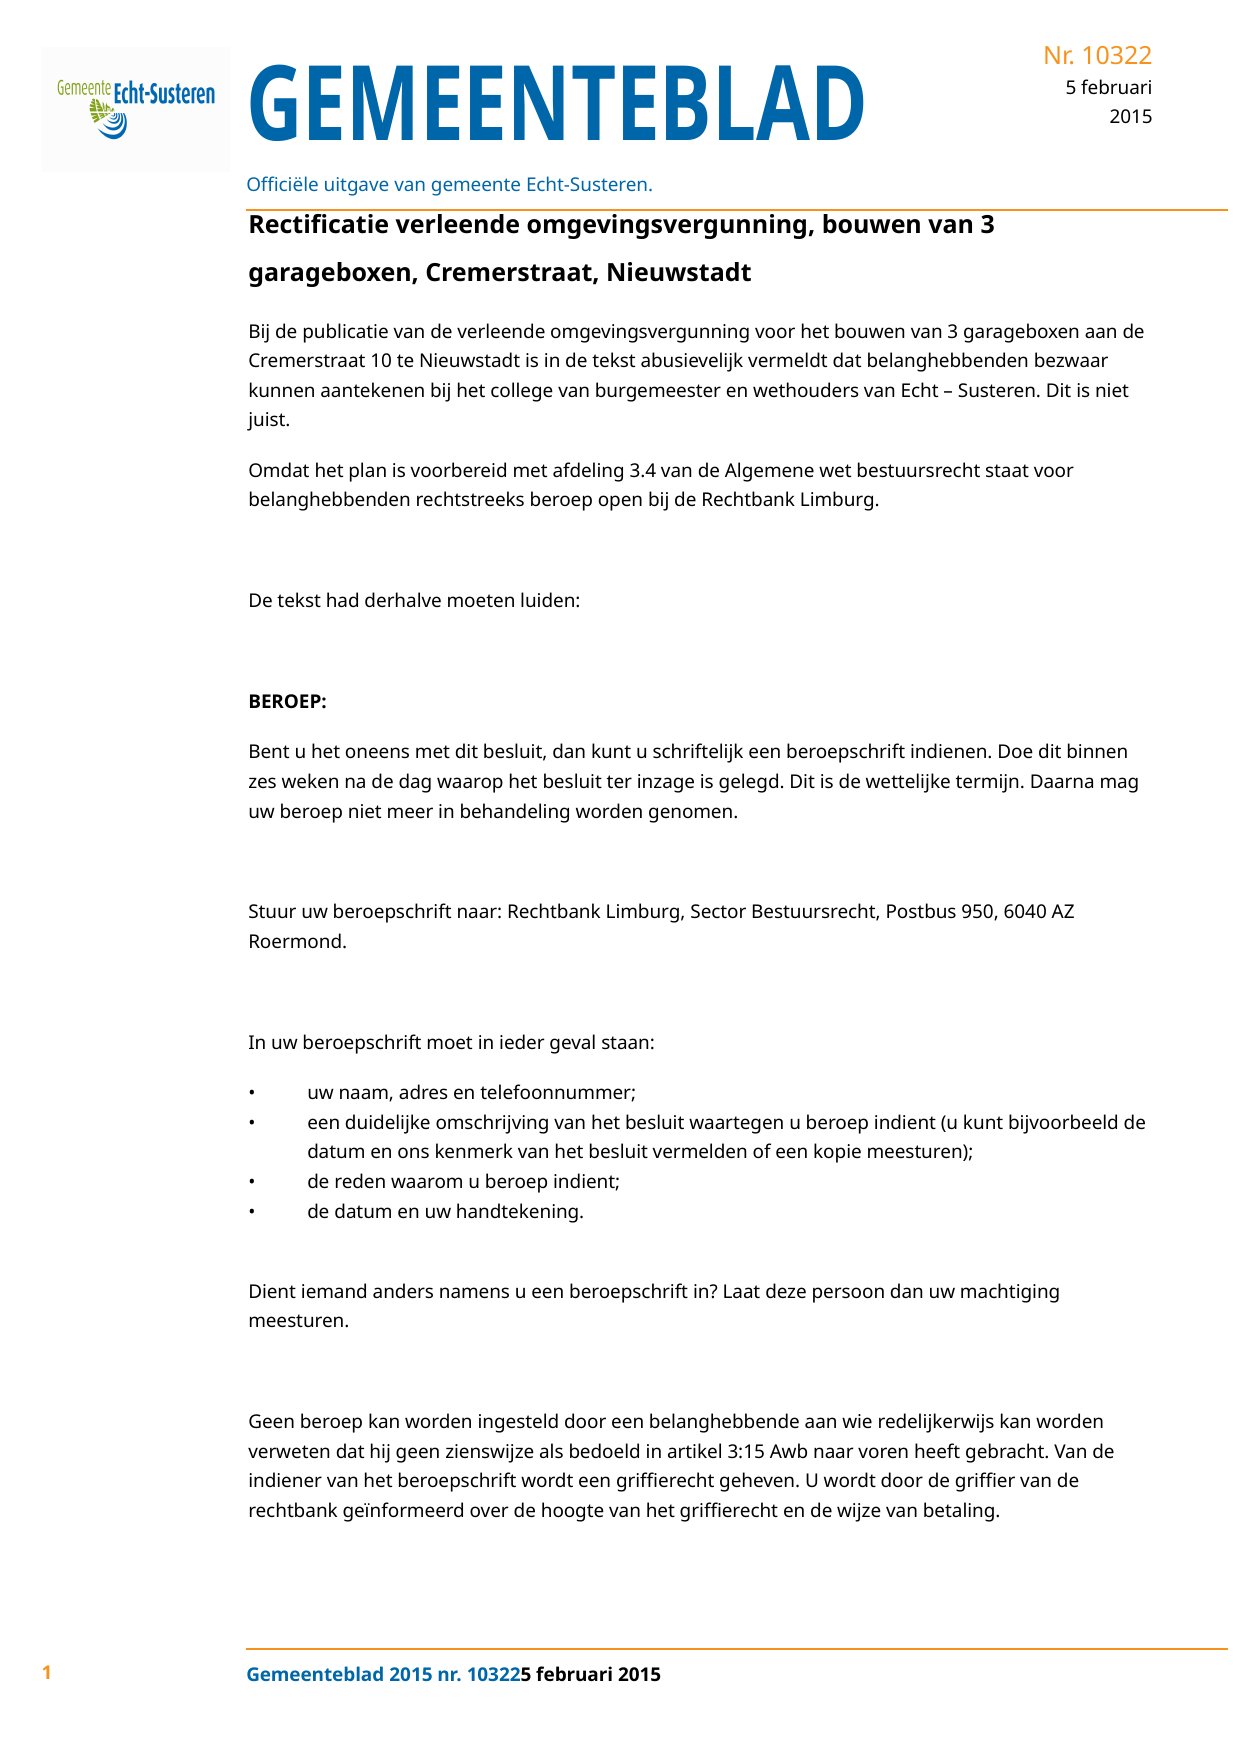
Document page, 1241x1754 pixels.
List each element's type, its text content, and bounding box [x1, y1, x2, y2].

text De tekst had derhalve moeten luiden: [248, 587, 1152, 613]
text BEROEP: [248, 688, 1152, 714]
text Dient iemand anders namens u een beroepschrift in? Laat deze persoon dan uw machtiging meesturen. [248, 1278, 1152, 1333]
text Omdat het plan is voorbereid met afdeling 3.4 van de Algemene wet bestuursrecht staat voor belanghebbenden rechtstreeks beroep open bij de Rechtbank Limburg. [248, 457, 1152, 512]
text Bent u het oneens met dit besluit, dan kunt u schriftelijk een beroepschrift indienen. Doe dit binnen zes weken na de dag waarop het besluit ter inzage is gelegd. Dit is de wettelijke termijn. Daarna mag uw beroep niet meer in behandeling worden genomen. [248, 739, 1152, 824]
text Bij de publicatie van de verleende omgevingsvergunning voor het bouwen van 3 garageboxen aan de Cremerstraat 10 te Nieuwstadt is in de tekst abusievelijk vermeldt dat belanghebbenden bezwaar kunnen aantekenen bij het college van burgemeester en wethouders van Echt – Susteren. Dit is niet juist. [248, 318, 1152, 432]
list de reden waarom u beroep indient; [248, 1168, 1152, 1194]
text In uw beroepschrift moet in ieder geval staan: [248, 1029, 1152, 1055]
list uw naam, adres en telefoonnummer; [248, 1079, 1152, 1105]
list een duidelijke omschrijving van het besluit waartegen u beroep indient (u kunt bijvoorbeeld de datum en ons kenmerk van het besluit vermelden of een kopie meesturen); [248, 1109, 1152, 1164]
picture [41, 47, 231, 172]
text Stuur uw beroepschrift naar: Rechtbank Limburg, Sector Bestuursrecht, Postbus 950, 6040 AZ Roermond. [248, 899, 1152, 954]
text Geen beroep kan worden ingesteld door een belanghebbende aan wie redelijkerwijs kan worden verweten dat hij geen zienswijze als bedoeld in artikel 3:15 Awb naar voren heeft gebracht. Van de indiener van het beroepschrift wordt een griffierecht geheven. U wordt door de griffier van de rechtbank geïnformeerd over de hoogte van het griffierecht en de wijze van betaling. [248, 1408, 1152, 1523]
text Rectificatie verleende omgevingsvergunning, bouwen van 3 garageboxen, Cremerstraat, Nieuwstadt [248, 211, 1152, 288]
list de datum en uw handtekening. [248, 1198, 1152, 1224]
